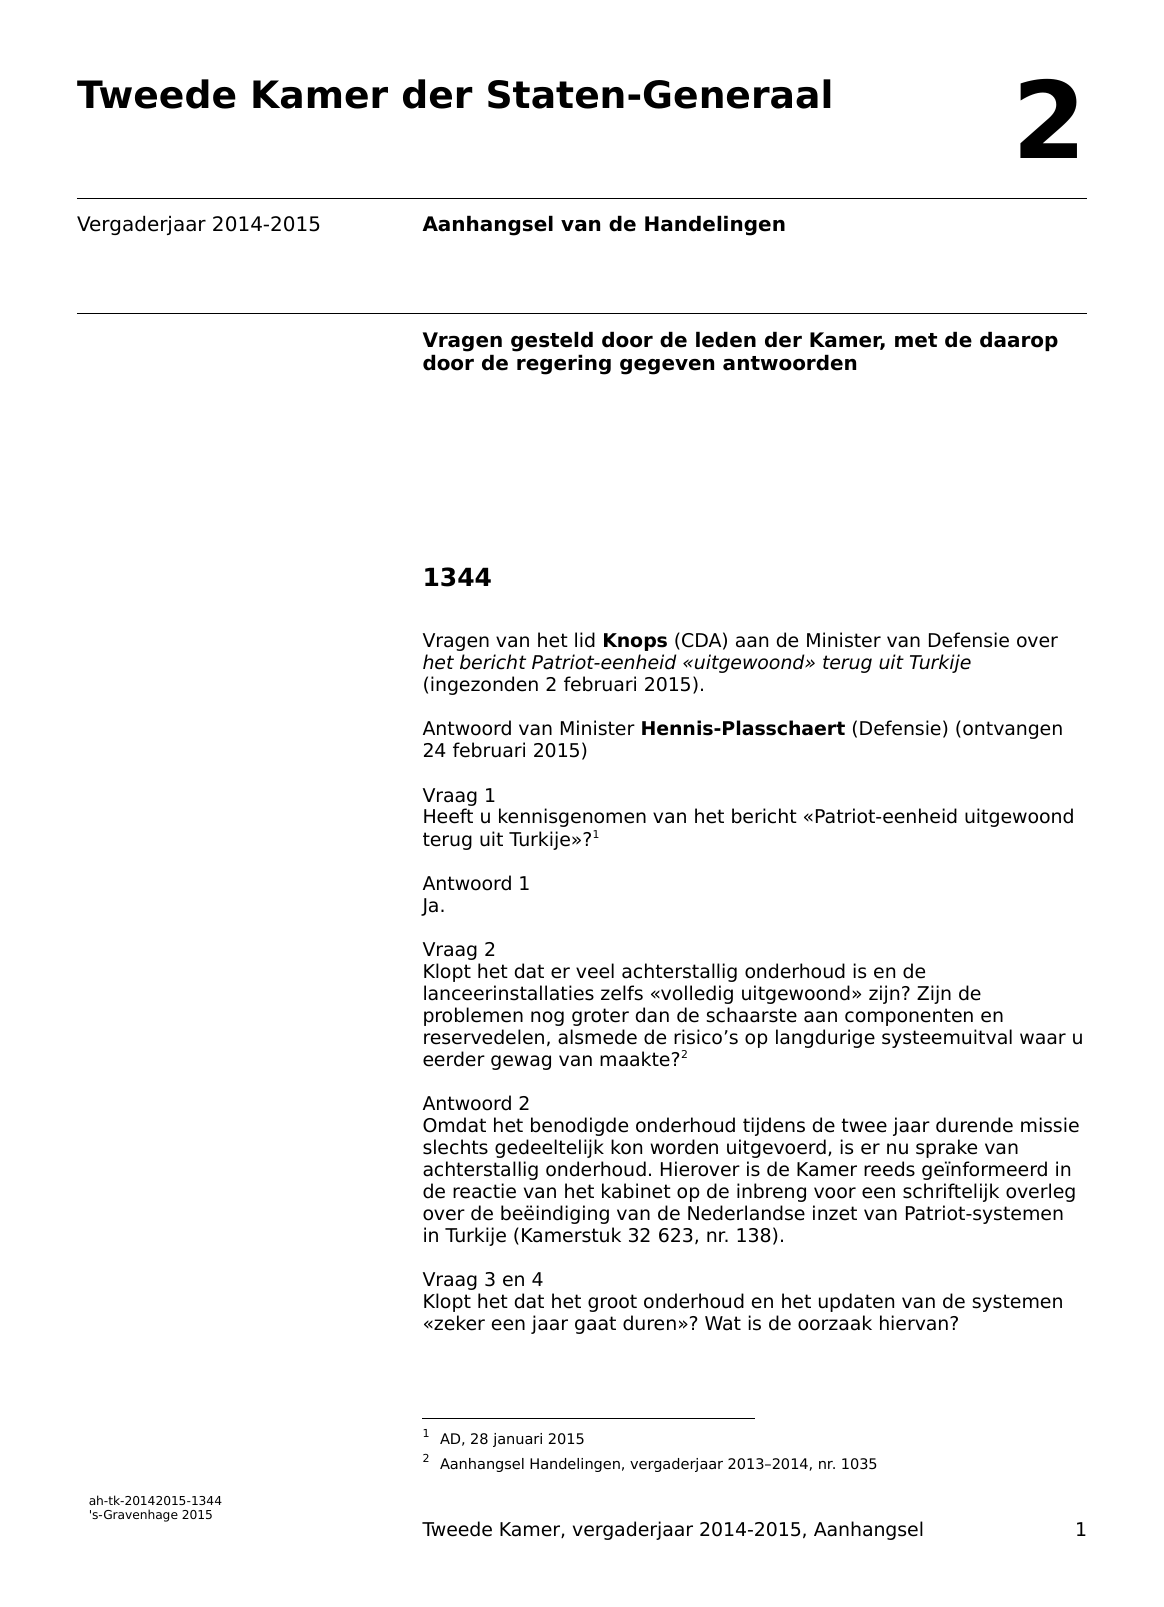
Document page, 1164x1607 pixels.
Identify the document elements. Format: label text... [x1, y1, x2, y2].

text AD, 28 januari 2015 [422, 1427, 1087, 1449]
table_header Tweede Kamer der Staten-Generaal [77, 59, 886, 198]
table_header 2 [886, 59, 1087, 198]
text ah-tk-20142015-1344 [88, 1494, 323, 1508]
text Vraag 3 en 4 [422, 1269, 1087, 1291]
text Vraag 2 [422, 939, 1087, 961]
text Vraag 1 [422, 784, 1087, 806]
table_cell Vergaderjaar 2014-2015 [77, 199, 422, 313]
table_cell [77, 314, 422, 375]
text 1344 [422, 563, 1087, 592]
text Aanhangsel Handelingen, vergaderjaar 2013–2014, nr. 1035 [422, 1452, 1087, 1474]
text Antwoord 1 [422, 873, 1087, 894]
text Antwoord van Minister Hennis-Plasschaert (Defensie) (ontvangen 24 februari 2015) [422, 718, 1087, 762]
text 's-Gravenhage 2015 [88, 1508, 323, 1522]
text Vragen van het lid Knops (CDA) aan de Minister van Defensie over het bericht Patriot-eenheid «uitgewoond» terug uit Turkije (ingezonden 2 februari 2015). [422, 630, 1087, 696]
text Omdat het benodigde onderhoud tijdens de twee jaar durende missie slechts gedeeltelijk kon worden uitgevoerd, is er nu sprake van achterstallig onderhoud. Hierover is de Kamer reeds geïnformeerd in de reactie van het kabinet op de inbreng voor een schriftelijk overleg over de beëindiging van de Nederlandse inzet van Patriot-systemen in Turkije (Kamerstuk 32 623, nr. 138). [422, 1115, 1087, 1247]
table_cell Aanhangsel van de Handelingen [422, 199, 1087, 313]
text Antwoord 2 [422, 1093, 1087, 1115]
text Klopt het dat er veel achterstallig onderhoud is en de lanceerinstallaties zelfs «volledig uitgewoond» zijn? Zijn de problemen nog groter dan de schaarste aan componenten en reservedelen, alsmede de risico’s op langdurige systeemuitval waar u eerder gewag van maakte? [422, 961, 1087, 1071]
text Heeft u kennisgenomen van het bericht «Patriot-eenheid uitgewoond terug uit Turkije»? [422, 806, 1087, 850]
text Ja. [422, 894, 1087, 917]
table_cell Vragen gesteld door de leden der Kamer, met de daarop door de regering gegeven antwoorden [422, 314, 1087, 375]
text Klopt het dat het groot onderhoud en het updaten van de systemen «zeker een jaar gaat duren»? Wat is de oorzaak hiervan? [422, 1291, 1087, 1335]
